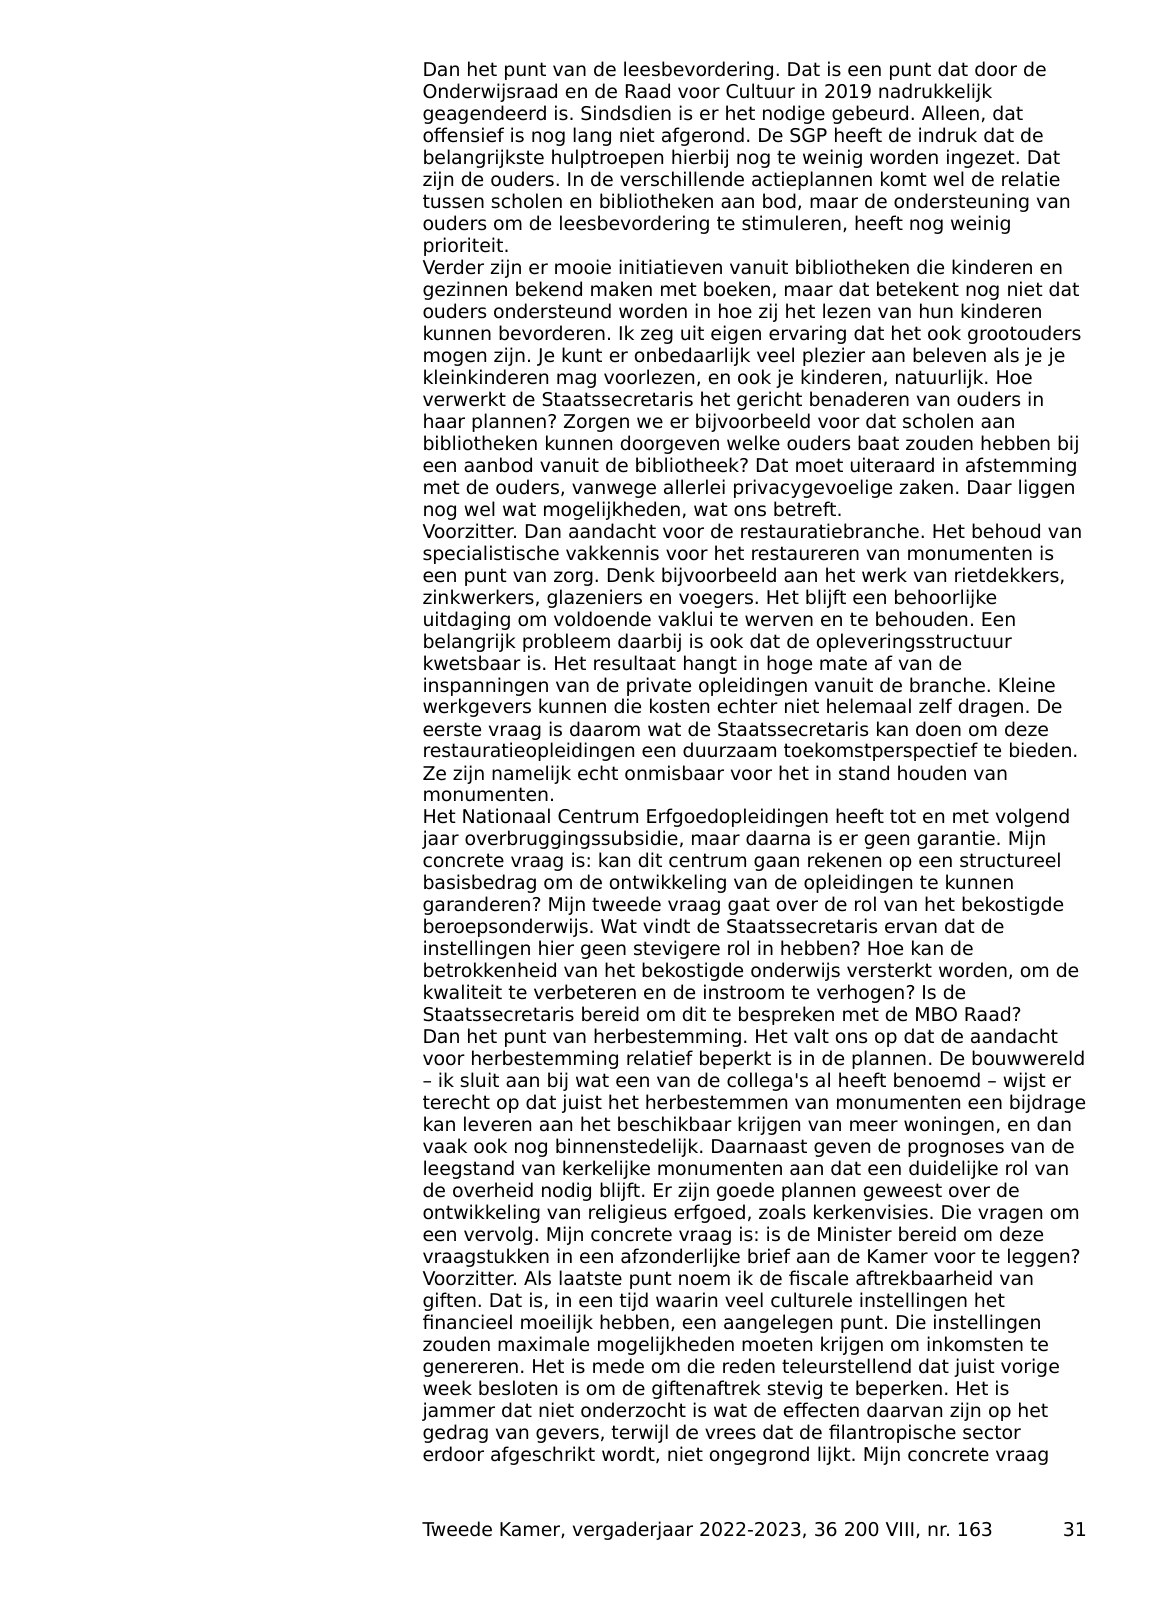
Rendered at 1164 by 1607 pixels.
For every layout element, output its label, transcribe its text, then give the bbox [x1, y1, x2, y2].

text Voorzitter. Als laatste punt noem ik de fiscale aftrekbaarheid van giften. Dat is, in een tijd waarin veel culturele instellingen het financieel moeilijk hebben, een aangelegen punt. Die instellingen zouden maximale mogelijkheden moeten krijgen om inkomsten te genereren. Het is mede om die reden teleurstellend dat juist vorige week besloten is om de giftenaftrek stevig te beperken. Het is jammer dat niet onderzocht is wat de effecten daarvan zijn op het gedrag van gevers, terwijl de vrees dat de filantropische sector erdoor afgeschrikt wordt, niet ongegrond lijkt. Mijn concrete vraag [422, 1268, 1087, 1466]
text Dan het punt van herbestemming. Het valt ons op dat de aandacht voor herbestemming relatief beperkt is in de plannen. De bouwwereld – ik sluit aan bij wat een van de collega's al heeft benoemd – wijst er terecht op dat juist het herbestemmen van monumenten een bijdrage kan leveren aan het beschikbaar krijgen van meer woningen, en dan vaak ook nog binnenstedelijk. Daarnaast geven de prognoses van de leegstand van kerkelijke monumenten aan dat een duidelijke rol van de overheid nodig blijft. Er zijn goede plannen geweest over de ontwikkeling van religieus erfgoed, zoals kerkenvisies. Die vragen om een vervolg. Mijn concrete vraag is: is de Minister bereid om deze vraagstukken in een afzonderlijke brief aan de Kamer voor te leggen? [422, 1026, 1087, 1268]
text Dan het punt van de leesbevordering. Dat is een punt dat door de Onderwijsraad en de Raad voor Cultuur in 2019 nadrukkelijk geagendeerd is. Sindsdien is er het nodige gebeurd. Alleen, dat offensief is nog lang niet afgerond. De SGP heeft de indruk dat de belangrijkste hulptroepen hierbij nog te weinig worden ingezet. Dat zijn de ouders. In de verschillende actieplannen komt wel de relatie tussen scholen en bibliotheken aan bod, maar de ondersteuning van ouders om de leesbevordering te stimuleren, heeft nog weinig prioriteit. [422, 59, 1087, 257]
text Voorzitter. Dan aandacht voor de restauratiebranche. Het behoud van specialistische vakkennis voor het restaureren van monumenten is een punt van zorg. Denk bijvoorbeeld aan het werk van rietdekkers, zinkwerkers, glazeniers en voegers. Het blijft een behoorlijke uitdaging om voldoende vaklui te werven en te behouden. Een belangrijk probleem daarbij is ook dat de opleveringsstructuur kwetsbaar is. Het resultaat hangt in hoge mate af van de inspanningen van de private opleidingen vanuit de branche. Kleine werkgevers kunnen die kosten echter niet helemaal zelf dragen. De eerste vraag is daarom wat de Staatssecretaris kan doen om deze restauratieopleidingen een duurzaam toekomstperspectief te bieden. Ze zijn namelijk echt onmisbaar voor het in stand houden van monumenten. [422, 521, 1087, 806]
text Verder zijn er mooie initiatieven vanuit bibliotheken die kinderen en gezinnen bekend maken met boeken, maar dat betekent nog niet dat ouders ondersteund worden in hoe zij het lezen van hun kinderen kunnen bevorderen. Ik zeg uit eigen ervaring dat het ook grootouders mogen zijn. Je kunt er onbedaarlijk veel plezier aan beleven als je je kleinkinderen mag voorlezen, en ook je kinderen, natuurlijk. Hoe verwerkt de Staatssecretaris het gericht benaderen van ouders in haar plannen? Zorgen we er bijvoorbeeld voor dat scholen aan bibliotheken kunnen doorgeven welke ouders baat zouden hebben bij een aanbod vanuit de bibliotheek? Dat moet uiteraard in afstemming met de ouders, vanwege allerlei privacygevoelige zaken. Daar liggen nog wel wat mogelijkheden, wat ons betreft. [422, 257, 1087, 521]
text Het Nationaal Centrum Erfgoedopleidingen heeft tot en met volgend jaar overbruggingssubsidie, maar daarna is er geen garantie. Mijn concrete vraag is: kan dit centrum gaan rekenen op een structureel basisbedrag om de ontwikkeling van de opleidingen te kunnen garanderen? Mijn tweede vraag gaat over de rol van het bekostigde beroepsonderwijs. Wat vindt de Staatssecretaris ervan dat de instellingen hier geen stevigere rol in hebben? Hoe kan de betrokkenheid van het bekostigde onderwijs versterkt worden, om de kwaliteit te verbeteren en de instroom te verhogen? Is de Staatssecretaris bereid om dit te bespreken met de MBO Raad? [422, 806, 1087, 1026]
